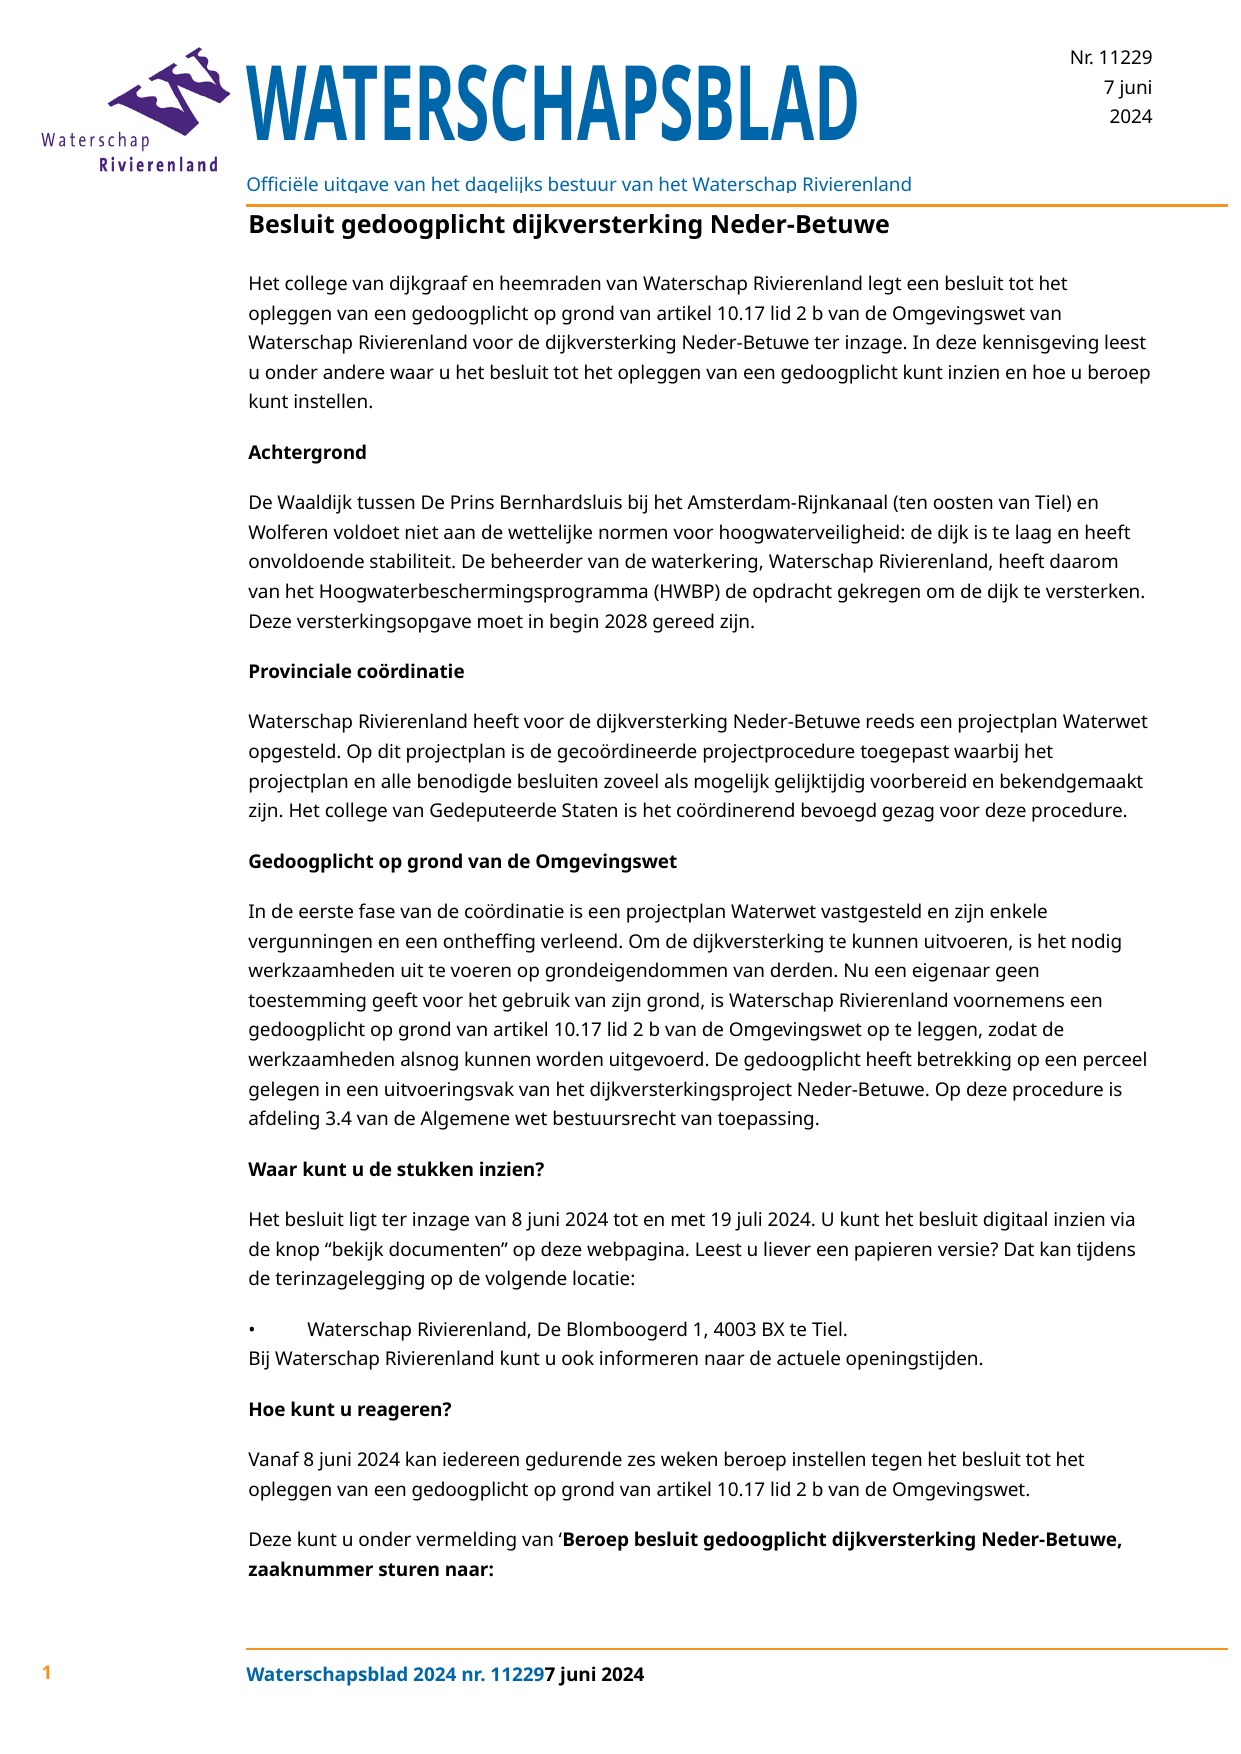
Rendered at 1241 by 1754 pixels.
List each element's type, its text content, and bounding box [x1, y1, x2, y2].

text Deze kunt u onder vermelding van ‘Beroep besluit gedoogplicht dijkversterking Neder-Betuwe, zaaknummer sturen naar: [248, 1526, 1152, 1581]
text De Waaldijk tussen De Prins Bernhardsluis bij het Amsterdam-Rijnkanaal (ten oosten van Tiel) en Wolferen voldoet niet aan de wettelijke normen voor hoogwaterveiligheid: de dijk is te laag en heeft onvoldoende stabiliteit. De beheerder van de waterkering, Waterschap Rivierenland, heeft daarom van het Hoogwaterbeschermingsprogramma (HWBP) de opdracht gekregen om de dijk te versterken. Deze versterkingsopgave moet in begin 2028 gereed zijn. [248, 489, 1152, 633]
picture [41, 47, 231, 172]
text Provinciale coördinatie [248, 658, 1152, 684]
text In de eerste fase van de coördinatie is een projectplan Waterwet vastgesteld en zijn enkele vergunningen en een ontheffing verleend. Om de dijkversterking te kunnen uitvoeren, is het nodig werkzaamheden uit te voeren op grondeigendommen van derden. Nu een eigenaar geen toestemming geeft voor het gebruik van zijn grond, is Waterschap Rivierenland voornemens een gedoogplicht op grond van artikel 10.17 lid 2 b van de Omgevingswet op te leggen, zodat de werkzaamheden alsnog kunnen worden uitgevoerd. De gedoogplicht heeft betrekking op een perceel gelegen in een uitvoeringsvak van het dijkversterkingsproject Neder-Betuwe. Op deze procedure is afdeling 3.4 van de Algemene wet bestuursrecht van toepassing. [248, 898, 1152, 1131]
text Waar kunt u de stukken inzien? [248, 1156, 1152, 1181]
text Het besluit ligt ter inzage van 8 juni 2024 tot en met 19 juli 2024. U kunt het besluit digitaal inzien via de knop “bekijk documenten” op deze webpagina. Leest u liever een papieren versie? Dat kan tijdens de terinzagelegging op de volgende locatie: [248, 1206, 1152, 1291]
text Vanaf 8 juni 2024 kan iedereen gedurende zes weken beroep instellen tegen het besluit tot het opleggen van een gedoogplicht op grond van artikel 10.17 lid 2 b van de Omgevingswet. [248, 1446, 1152, 1501]
text Bij Waterschap Rivierenland kunt u ook informeren naar de actuele openingstijden. [248, 1345, 1152, 1371]
text Waterschap Rivierenland heeft voor de dijkversterking Neder-Betuwe reeds een projectplan Waterwet opgesteld. Op dit projectplan is de gecoördineerde projectprocedure toegepast waarbij het projectplan en alle benodigde besluiten zoveel als mogelijk gelijktijdig voorbereid en bekendgemaakt zijn. Het college van Gedeputeerde Staten is het coördinerend bevoegd gezag voor deze procedure. [248, 709, 1152, 823]
text Het college van dijkgraaf en heemraden van Waterschap Rivierenland legt een besluit tot het opleggen van een gedoogplicht op grond van artikel 10.17 lid 2 b van de Omgevingswet van Waterschap Rivierenland voor de dijkversterking Neder-Betuwe ter inzage. In deze kennisgeving leest u onder andere waar u het besluit tot het opleggen van een gedoogplicht kunt inzien en hoe u beroep kunt instellen. [248, 270, 1152, 414]
text Achtergrond [248, 439, 1152, 465]
list Waterschap Rivierenland, De Blomboogerd 1, 4003 BX te Tiel. [248, 1316, 1152, 1341]
text Besluit gedoogplicht dijkversterking Neder-Betuwe [248, 207, 1152, 241]
text Gedoogplicht op grond van de Omgevingswet [248, 848, 1152, 873]
text Hoe kunt u reageren? [248, 1396, 1152, 1421]
